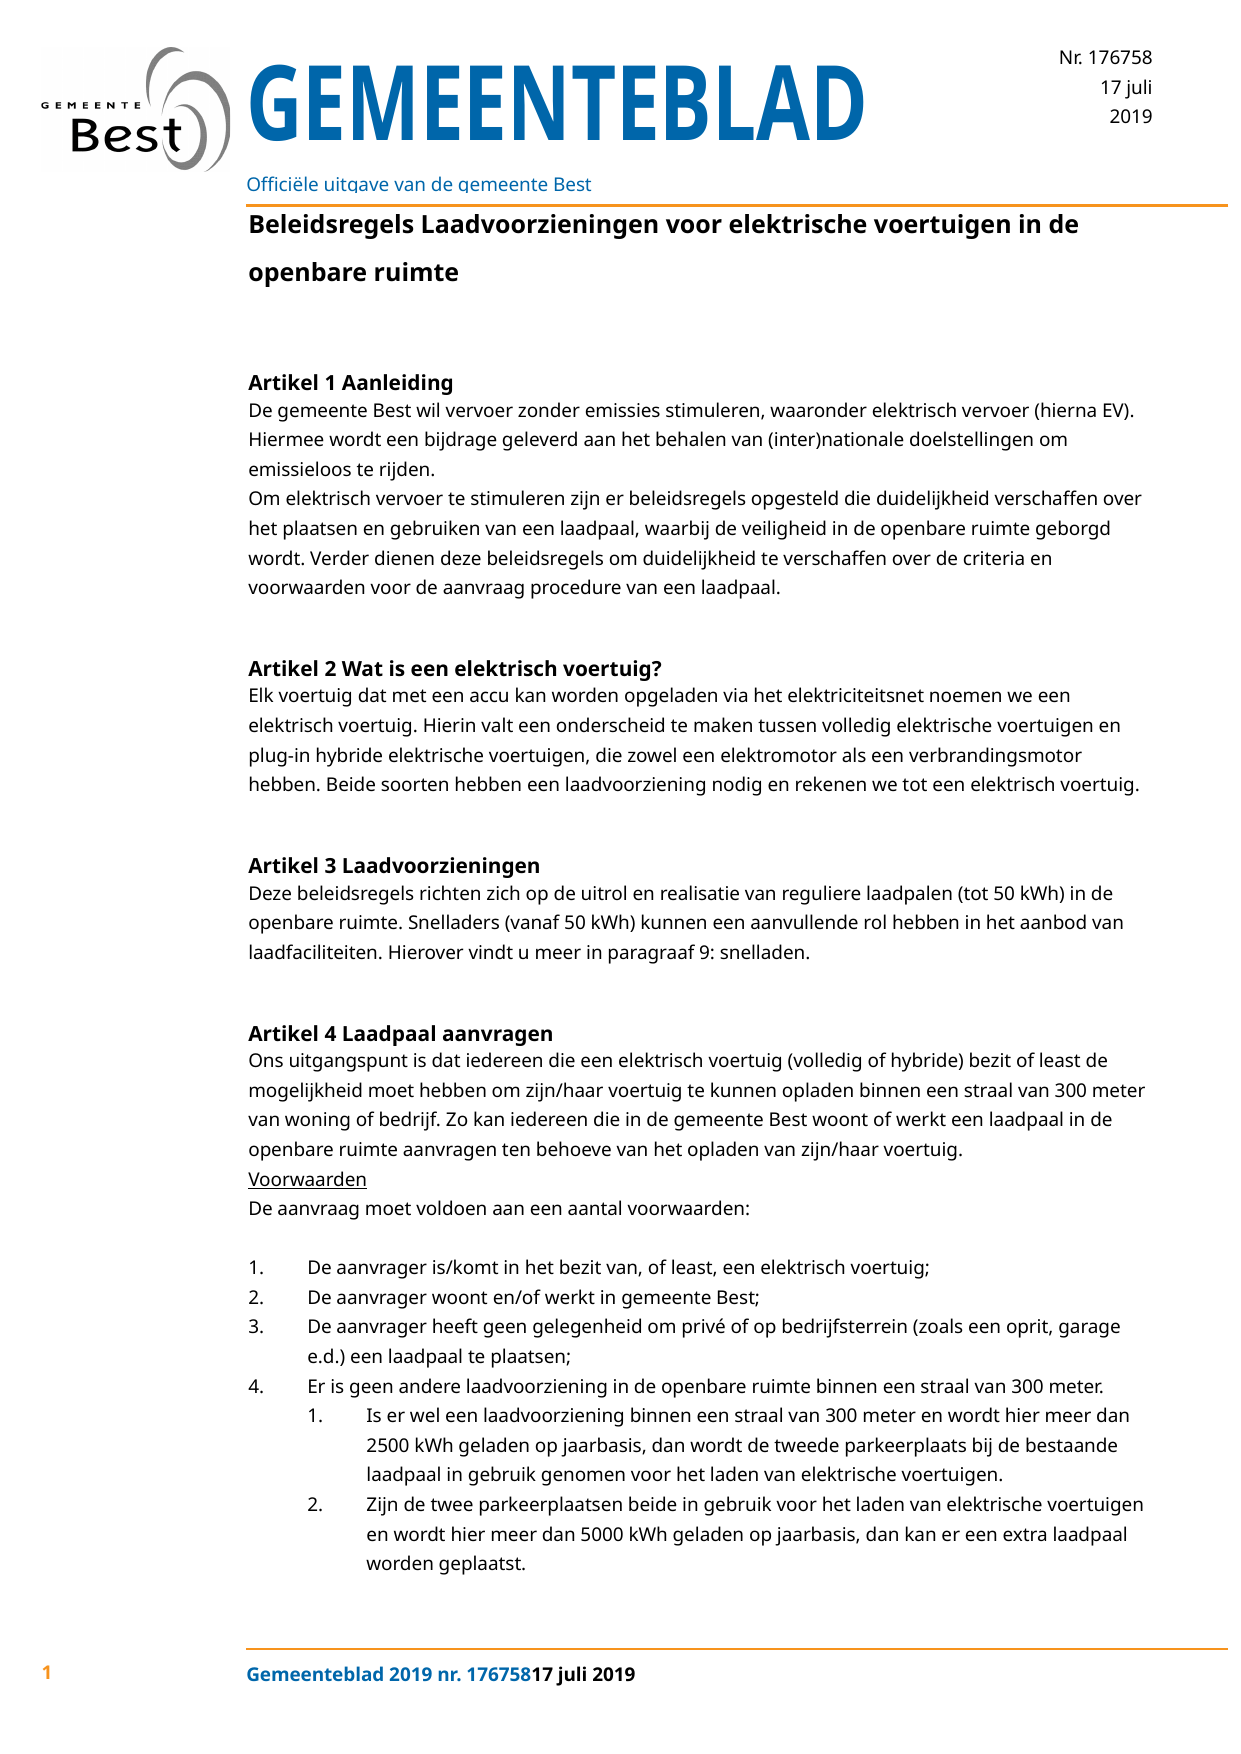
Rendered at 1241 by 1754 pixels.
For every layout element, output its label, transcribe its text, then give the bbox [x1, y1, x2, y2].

text Artikel 3 Laadvoorzieningen [248, 851, 1152, 880]
text Artikel 1 Aanleiding [248, 368, 1152, 397]
text Artikel 4 Laadpaal aanvragen [248, 1019, 1152, 1047]
list Is er wel een laadvoorziening binnen een straal van 300 meter en wordt hier meer dan 2500 kWh geladen op jaarbasis, dan wordt de tweede parkeerplaats bij de bestaande laadpaal in gebruik genomen voor het laden van elektrische voertuigen. [307, 1402, 1152, 1487]
list De aanvrager woont en/of werkt in gemeente Best; [248, 1284, 1152, 1310]
list De aanvrager heeft geen gelegenheid om privé of op bedrijfsterrein (zoals een oprit, garage e.d.) een laadpaal te plaatsen; [248, 1314, 1152, 1369]
list De aanvrager is/komt in het bezit van, of least, een elektrisch voertuig; [248, 1254, 1152, 1280]
list Zijn de twee parkeerplaatsen beide in gebruik voor het laden van elektrische voertuigen en wordt hier meer dan 5000 kWh geladen op jaarbasis, dan kan er een extra laadpaal worden geplaatst. [307, 1491, 1152, 1576]
text Om elektrisch vervoer te stimuleren zijn er beleidsregels opgesteld die duidelijkheid verschaffen over het plaatsen en gebruiken van een laadpaal, waarbij de veiligheid in de openbare ruimte geborgd wordt. Verder dienen deze beleidsregels om duidelijkheid te verschaffen over de criteria en voorwaarden voor de aanvraag procedure van een laadpaal. [248, 486, 1152, 600]
text Deze beleidsregels richten zich op de uitrol en realisatie van reguliere laadpalen (tot 50 kWh) in de openbare ruimte. Snelladers (vanaf 50 kWh) kunnen een aanvullende rol hebben in het aanbod van laadfaciliteiten. Hierover vindt u meer in paragraaf 9: snelladen. [248, 880, 1152, 965]
text Elk voertuig dat met een accu kan worden opgeladen via het elektriciteitsnet noemen we een elektrisch voertuig. Hierin valt een onderscheid te maken tussen volledig elektrische voertuigen en plug-in hybride elektrische voertuigen, die zowel een elektromotor als een verbrandingsmotor hebben. Beide soorten hebben een laadvoorziening nodig en rekenen we tot een elektrisch voertuig. [248, 683, 1152, 797]
text De gemeente Best wil vervoer zonder emissies stimuleren, waaronder elektrisch vervoer (hierna EV). Hiermee wordt een bijdrage geleverd aan het behalen van (inter)nationale doelstellingen om emissieloos te rijden. [248, 397, 1152, 482]
list Er is geen andere laadvoorziening in de openbare ruimte binnen een straal van 300 meter. [248, 1373, 1152, 1399]
text De aanvraag moet voldoen aan een aantal voorwaarden: [248, 1195, 1152, 1221]
text Voorwaarden [248, 1166, 1152, 1192]
picture [41, 47, 231, 172]
text Ons uitgangspunt is dat iedereen die een elektrisch voertuig (volledig of hybride) bezit of least de mogelijkheid moet hebben om zijn/haar voertuig te kunnen opladen binnen een straal van 300 meter van woning of bedrijf. Zo kan iedereen die in de gemeente Best woont of werkt een laadpaal in de openbare ruimte aanvragen ten behoeve van het opladen van zijn/haar voertuig. [248, 1047, 1152, 1162]
text Beleidsregels Laadvoorzieningen voor elektrische voertuigen in de openbare ruimte [248, 207, 1152, 288]
text Artikel 2 Wat is een elektrisch voertuig? [248, 654, 1152, 683]
